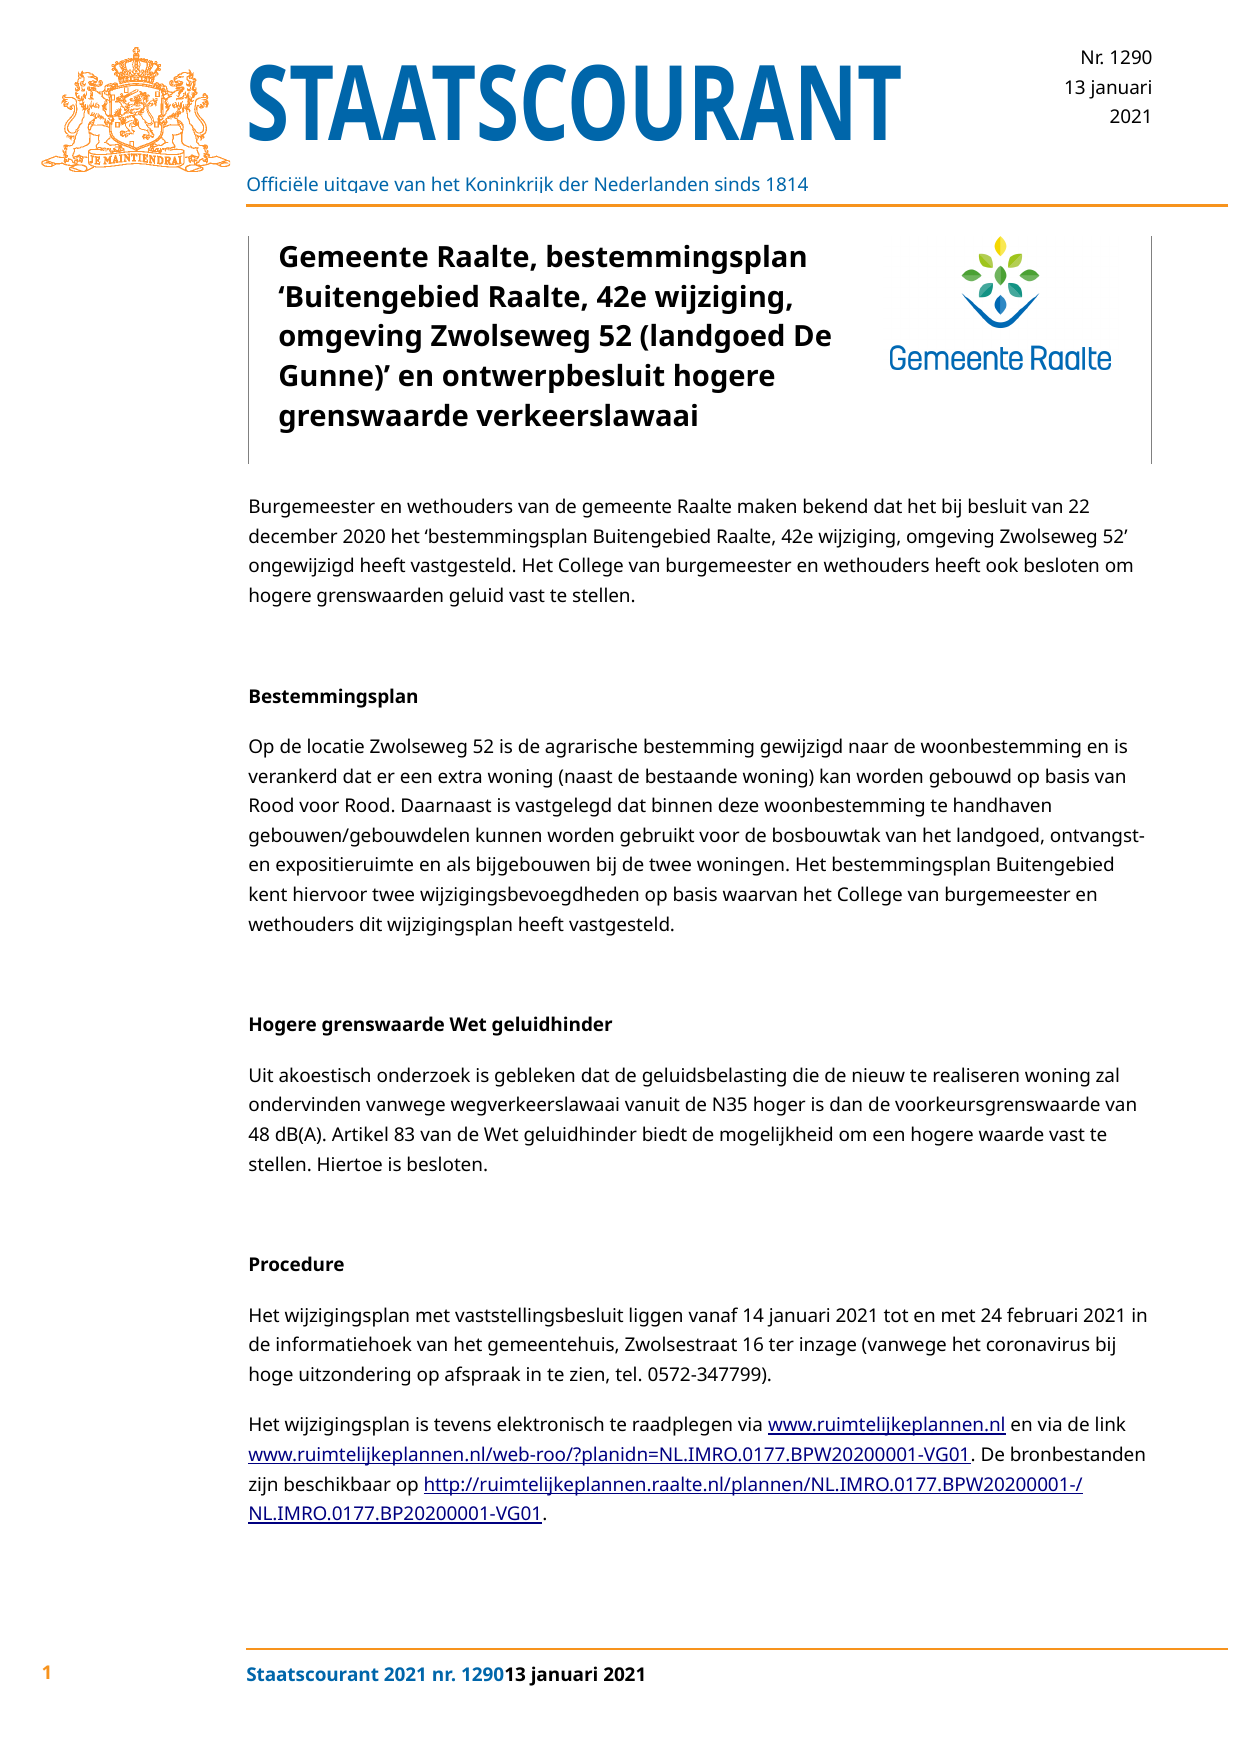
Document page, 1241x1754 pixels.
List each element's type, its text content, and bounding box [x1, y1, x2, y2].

table_header Gemeente Raalte, bestemmingsplan ‘Buitengebied Raalte, 42e wijziging, omgeving Zwolseweg 52 (landgoed De Gunne)’ en ontwerpbesluit hogere grenswaarde verkeerslawaai [249, 236, 850, 464]
text Bestemmingsplan [248, 683, 1152, 709]
text Burgemeester en wethouders van de gemeente Raalte maken bekend dat het bij besluit van 22 december 2020 het ‘bestemmingsplan Buitengebied Raalte, 42e wijziging, omgeving Zwolseweg 52’ ongewijzigd heeft vastgesteld. Het College van burgemeester en wethouders heeft ook besloten om hogere grenswaarden geluid vast te stellen. [248, 493, 1152, 608]
text Op de locatie Zwolseweg 52 is de agrarische bestemming gewijzigd naar de woonbestemming en is verankerd dat er een extra woning (naast de bestaande woning) kan worden gebouwd op basis van Rood voor Rood. Daarnaast is vastgelegd dat binnen deze woonbestemming te handhaven gebouwen/gebouwdelen kunnen worden gebruikt voor de bosbouwtak van het landgoed, ontvangst- en expositieruimte en als bijgebouwen bij de twee woningen. Het bestemmingsplan Buitengebied kent hiervoor twee wijzigingsbevoegdheden op basis waarvan het College van burgemeester en wethouders dit wijzigingsplan heeft vastgesteld. [248, 733, 1152, 937]
text Het wijzigingsplan met vaststellingsbesluit liggen vanaf 14 januari 2021 tot en met 24 februari 2021 in de informatiehoek van het gemeentehuis, Zwolsestraat 16 ter inzage (vanwege het coronavirus bij hoge uitzondering op afspraak in te zien, tel. 0572-347799). [248, 1302, 1152, 1387]
picture [882, 236, 1119, 370]
text Procedure [248, 1252, 1152, 1277]
picture [41, 47, 231, 172]
text Het wijzigingsplan is tevens elektronisch te raadplegen via www.ruimtelijkeplannen.nl en via de link www.ruimtelijkeplannen.nl/web-roo/?planidn=NL.IMRO.0177.BPW20200001-VG01. De bronbestanden zijn beschikbaar op http://ruimtelijkeplannen.raalte.nl/plannen/NL.IMRO.0177.BPW20200001-/NL.IMRO.0177.BP20200001-VG01. [248, 1412, 1152, 1526]
text Uit akoestisch onderzoek is gebleken dat de geluidsbelasting die de nieuw te realiseren woning zal ondervinden vanwege wegverkeerslawaai vanuit de N35 hoger is dan de voorkeursgrenswaarde van 48 dB(A). Artikel 83 van de Wet geluidhinder biedt de mogelijkheid om een hogere waarde vast te stellen. Hiertoe is besloten. [248, 1062, 1152, 1177]
table_header [850, 236, 1151, 464]
text Hogere grenswaarde Wet geluidhinder [248, 1012, 1152, 1037]
